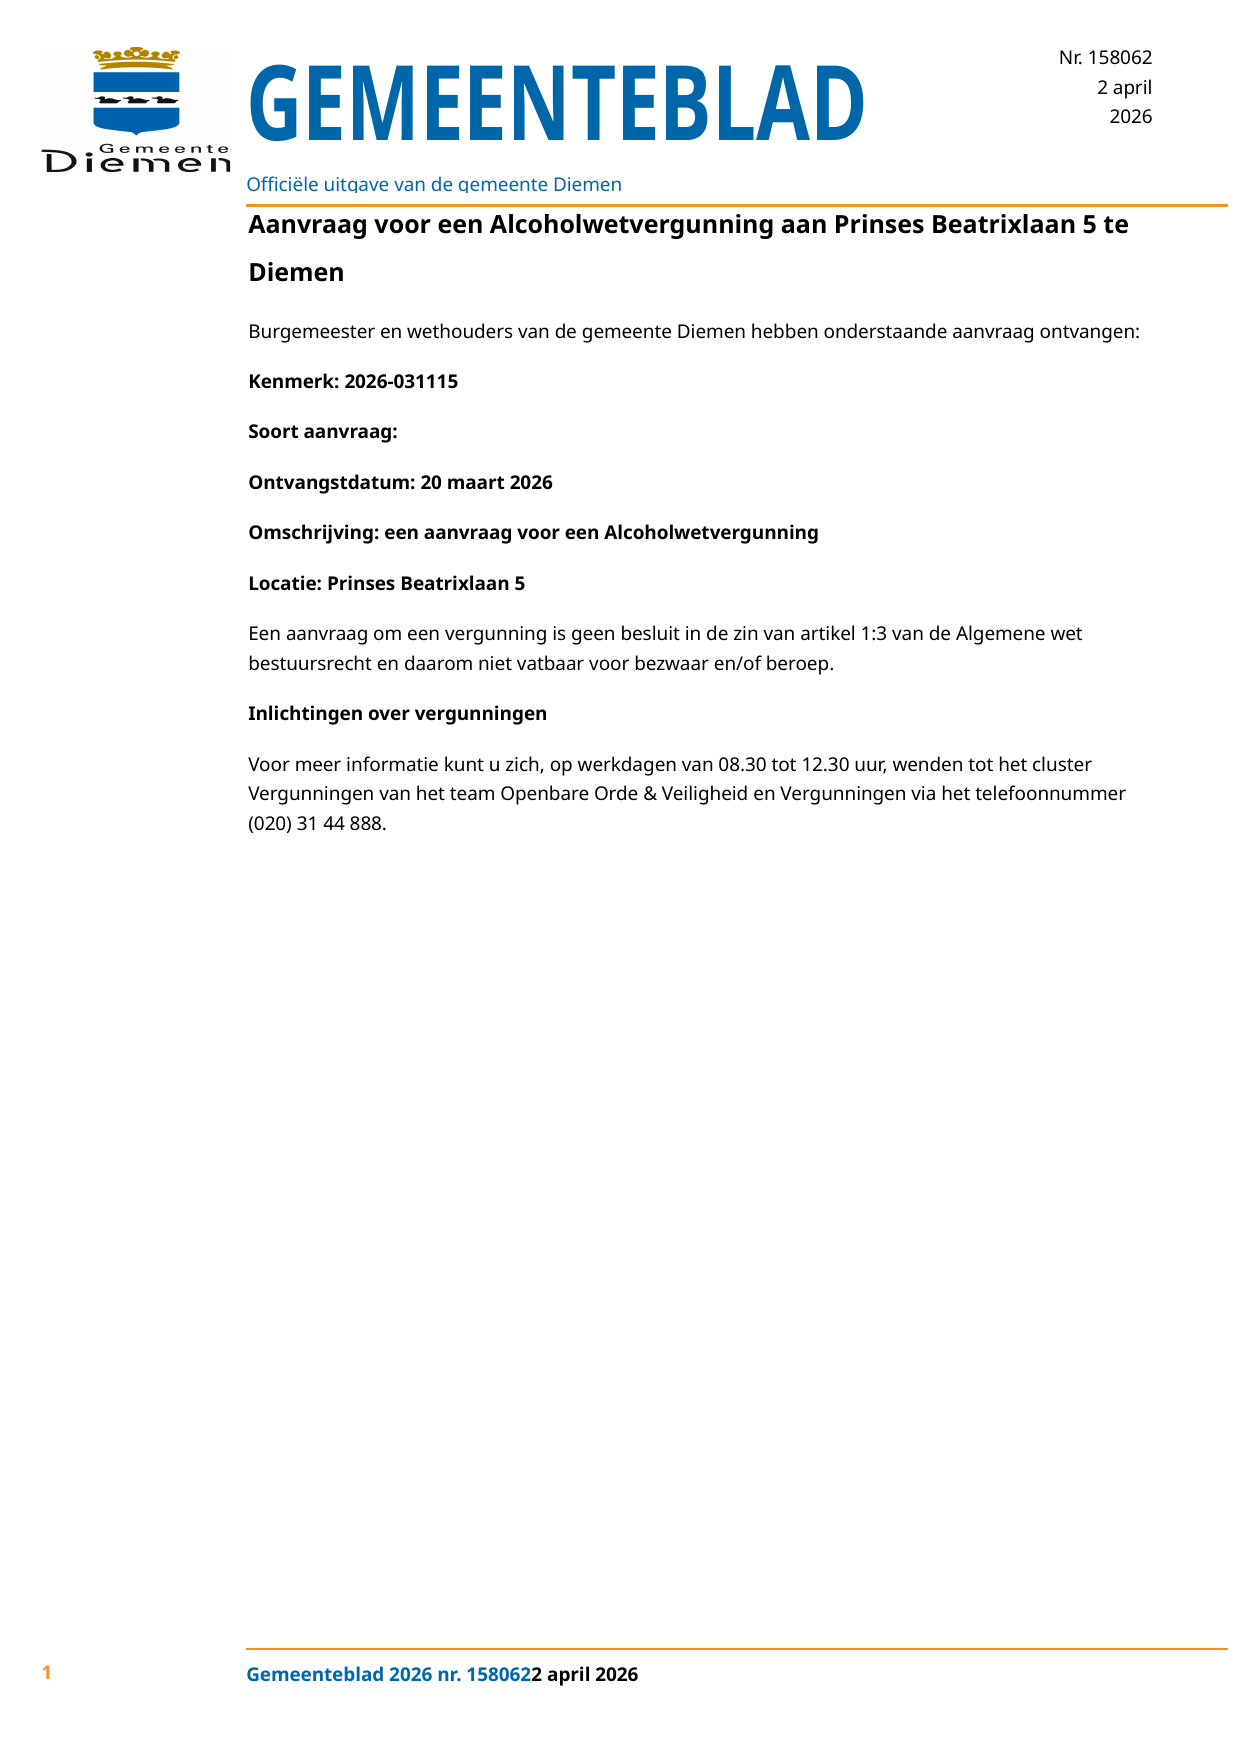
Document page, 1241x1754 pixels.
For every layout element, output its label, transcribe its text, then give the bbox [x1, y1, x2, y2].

text Omschrijving: een aanvraag voor een Alcoholwetvergunning [248, 519, 1152, 545]
text Locatie: Prinses Beatrixlaan 5 [248, 570, 1152, 596]
text Aanvraag voor een Alcoholwetvergunning aan Prinses Beatrixlaan 5 te Diemen [248, 207, 1152, 288]
text Ontvangstdatum: 20 maart 2026 [248, 469, 1152, 495]
text Soort aanvraag: [248, 419, 1152, 444]
text Een aanvraag om een vergunning is geen besluit in de zin van artikel 1:3 van de Algemene wet bestuursrecht en daarom niet vatbaar voor bezwaar en/of beroep. [248, 620, 1152, 676]
text Kenmerk: 2026-031115 [248, 368, 1152, 394]
picture [41, 47, 231, 172]
text Inlichtingen over vergunningen [248, 700, 1152, 726]
text Voor meer informatie kunt u zich, op werkdagen van 08.30 tot 12.30 uur, wenden tot het cluster Vergunningen van het team Openbare Orde & Veiligheid en Vergunningen via het telefoonnummer (020) 31 44 888. [248, 751, 1152, 836]
text Burgemeester en wethouders van de gemeente Diemen hebben onderstaande aanvraag ontvangen: [248, 318, 1152, 344]
